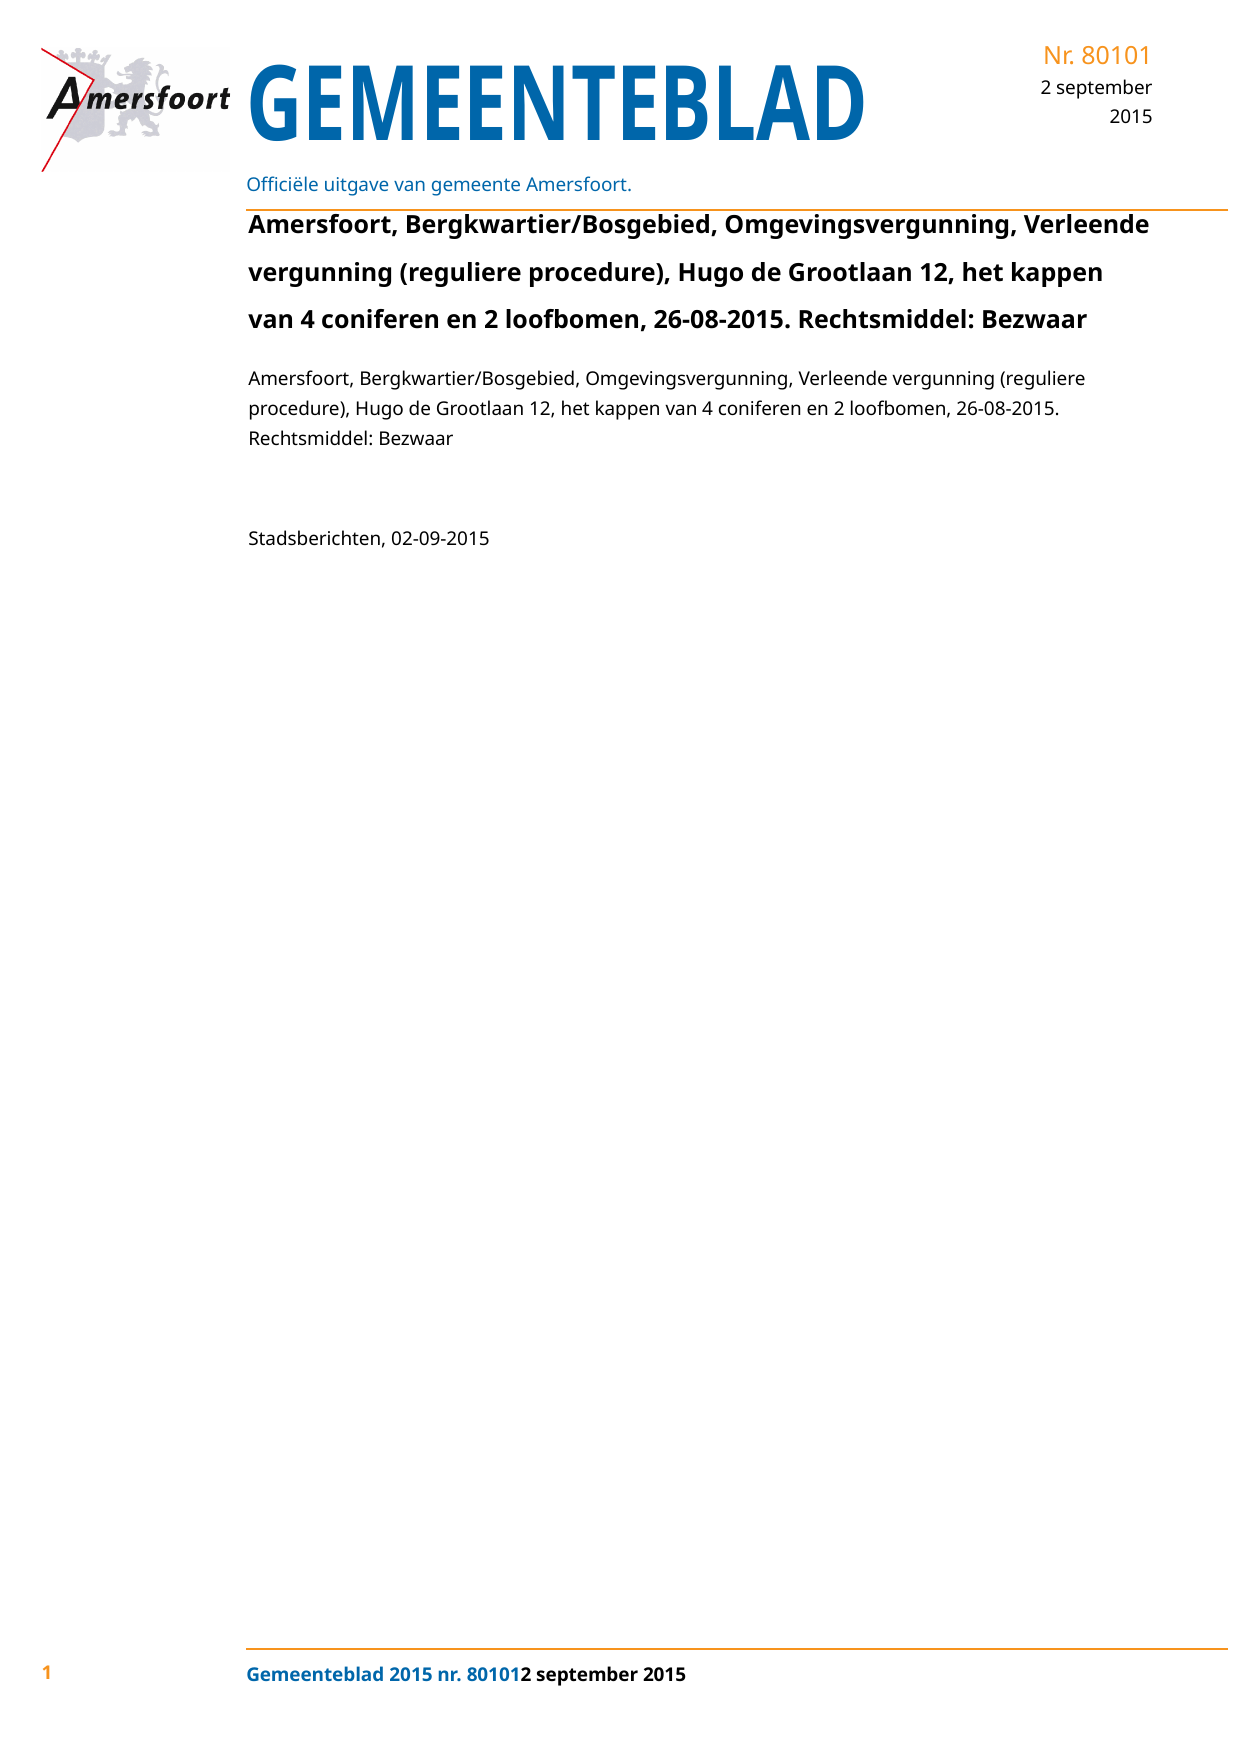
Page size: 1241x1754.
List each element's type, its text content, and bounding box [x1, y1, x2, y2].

picture [41, 47, 231, 172]
text Amersfoort, Bergkwartier/Bosgebied, Omgevingsvergunning, Verleende vergunning (reguliere procedure), Hugo de Grootlaan 12, het kappen van 4 coniferen en 2 loofbomen, 26-08-2015. Rechtsmiddel: Bezwaar [248, 366, 1152, 450]
text Stadsberichten, 02-09-2015 [248, 526, 1152, 551]
text Amersfoort, Bergkwartier/Bosgebied, Omgevingsvergunning, Verleende vergunning (reguliere procedure), Hugo de Grootlaan 12, het kappen van 4 coniferen en 2 loofbomen, 26-08-2015. Rechtsmiddel: Bezwaar [248, 211, 1152, 336]
